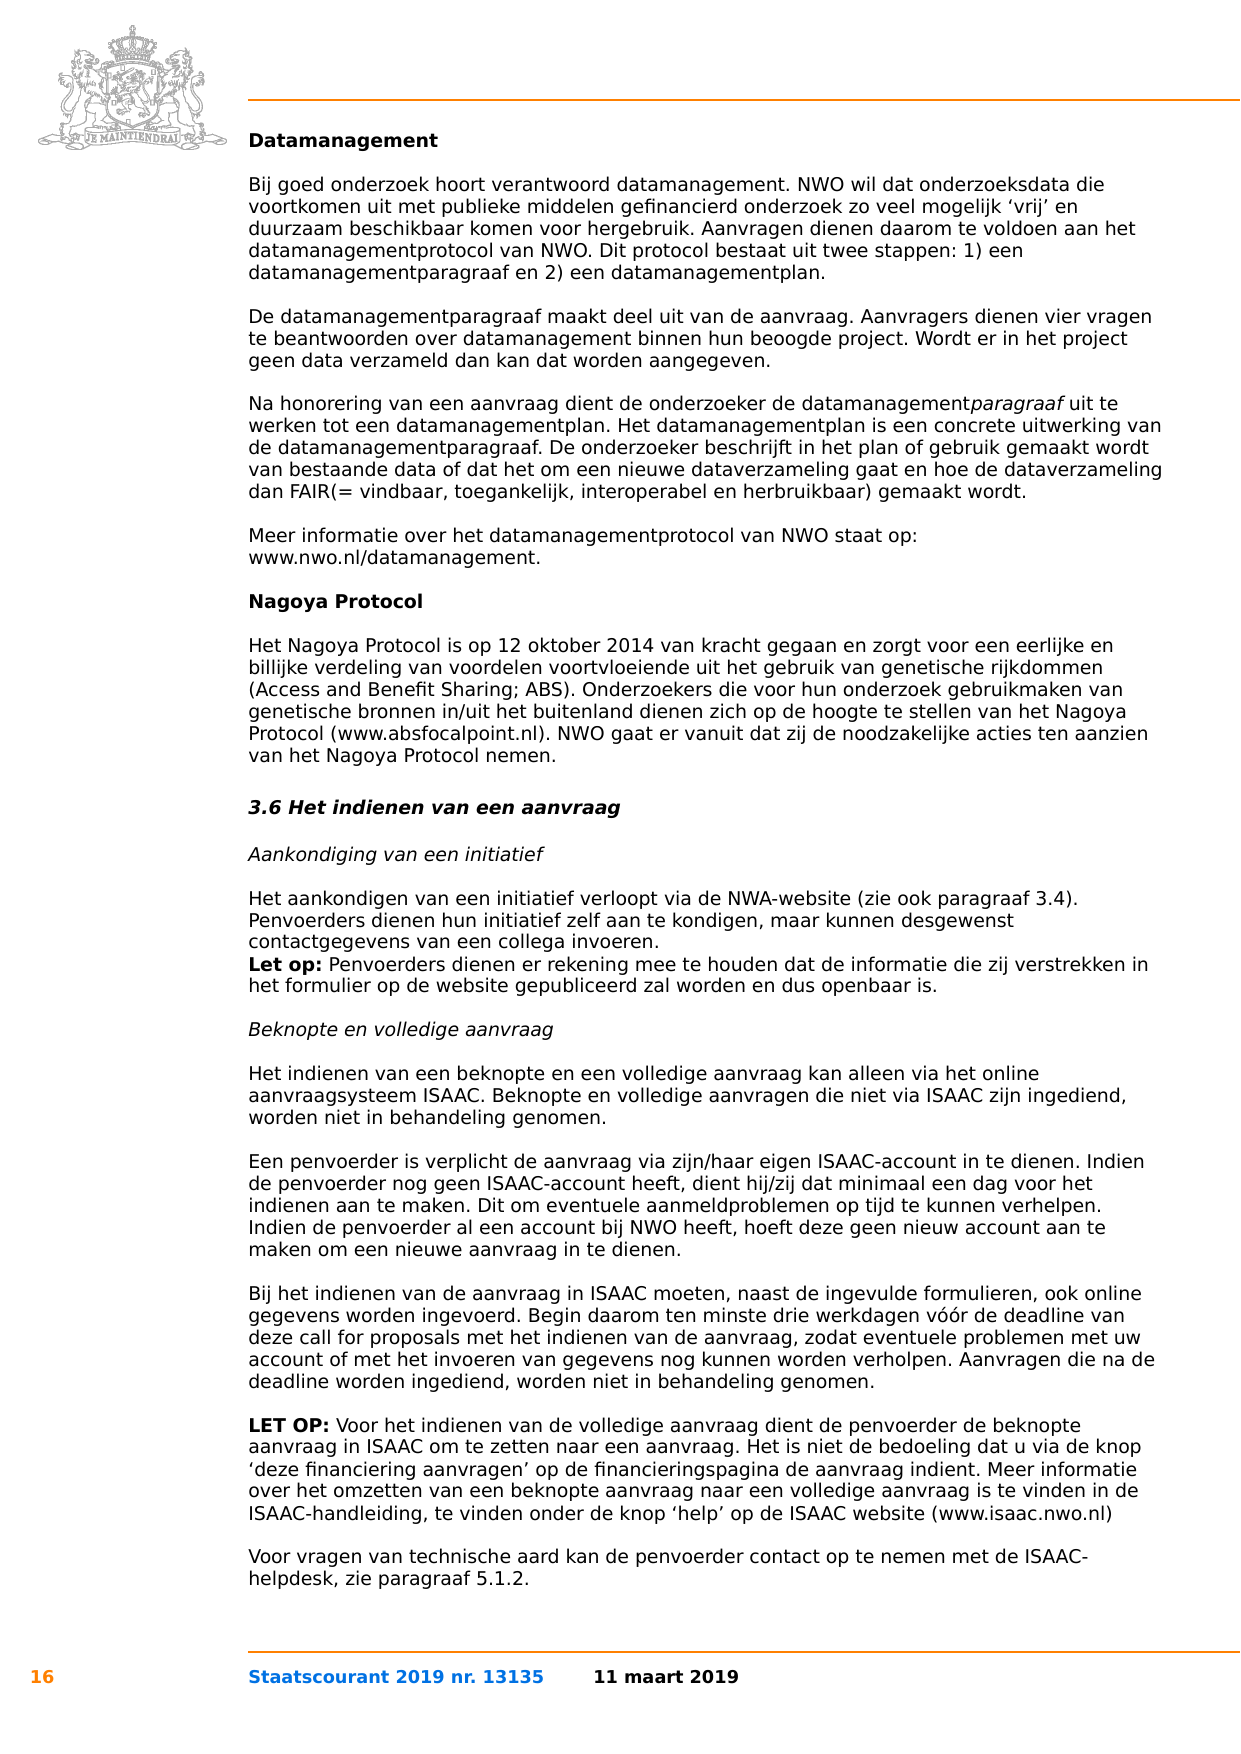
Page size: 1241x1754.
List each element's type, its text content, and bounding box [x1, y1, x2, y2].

subtitle Nagoya Protocol [248, 591, 1163, 613]
text Een penvoerder is verplicht de aanvraag via zijn/haar eigen ISAAC-account in te dienen. Indien de penvoerder nog geen ISAAC-account heeft, dient hij/zij dat minimaal een dag voor het indienen aan te maken. Dit om eventuele aanmeldproblemen op tijd te kunnen verhelpen. Indien de penvoerder al een account bij NWO heeft, hoeft deze geen nieuw account aan te maken om een nieuwe aanvraag in te dienen. [248, 1151, 1163, 1261]
subtitle 3.6 Het indienen van een aanvraag [248, 797, 1163, 819]
subtitle Aankondiging van een initiatief [248, 844, 1163, 866]
text Bij het indienen van de aanvraag in ISAAC moeten, naast de ingevulde formulieren, ook online gegevens worden ingevoerd. Begin daarom ten minste drie werkdagen vóór de deadline van deze call for proposals met het indienen van de aanvraag, zodat eventuele problemen met uw account of met het invoeren van gegevens nog kunnen worden verholpen. Aanvragen die na de deadline worden ingediend, worden niet in behandeling genomen. [248, 1283, 1163, 1393]
picture [38, 25, 227, 150]
text Na honorering van een aanvraag dient de onderzoeker de datamanagementparagraaf uit te werken tot een datamanagementplan. Het datamanagementplan is een concrete uitwerking van de datamanagementparagraaf. De onderzoeker beschrijft in het plan of gebruik gemaakt wordt van bestaande data of dat het om een nieuwe dataverzameling gaat en hoe de dataverzameling dan FAIR(= vindbaar, toegankelijk, interoperabel en herbruikbaar) gemaakt wordt. [248, 393, 1163, 503]
subtitle Beknopte en volledige aanvraag [248, 1019, 1163, 1041]
text Het aankondigen van een initiatief verloopt via de NWA-website (zie ook paragraaf 3.4). Penvoerders dienen hun initiatief zelf aan te kondigen, maar kunnen desgewenst contactgegevens van een collega invoeren. [248, 887, 1163, 953]
subtitle Datamanagement [248, 130, 1163, 152]
text De datamanagementparagraaf maakt deel uit van de aanvraag. Aanvragers dienen vier vragen te beantwoorden over datamanagement binnen hun beoogde project. Wordt er in het project geen data verzameld dan kan dat worden aangegeven. [248, 306, 1163, 371]
text Bij goed onderzoek hoort verantwoord datamanagement. NWO wil dat onderzoeksdata die voortkomen uit met publieke middelen gefinancierd onderzoek zo veel mogelijk ‘vrij’ en duurzaam beschikbaar komen voor hergebruik. Aanvragen dienen daarom te voldoen aan het datamanagementprotocol van NWO. Dit protocol bestaat uit twee stappen: 1) een datamanagementparagraaf en 2) een datamanagementplan. [248, 174, 1163, 284]
text LET OP: Voor het indienen van de volledige aanvraag dient de penvoerder de beknopte aanvraag in ISAAC om te zetten naar een aanvraag. Het is niet de bedoeling dat u via de knop ‘deze financiering aanvragen’ op de financieringspagina de aanvraag indient. Meer informatie over het omzetten van een beknopte aanvraag naar een volledige aanvraag is te vinden in de ISAAC-handleiding, te vinden onder de knop ‘help’ op de ISAAC website (www.isaac.nwo.nl) [248, 1414, 1163, 1524]
text Meer informatie over het datamanagementprotocol van NWO staat op: www.nwo.nl/datamanagement. [248, 525, 1163, 569]
text Het Nagoya Protocol is op 12 oktober 2014 van kracht gegaan en zorgt voor een eerlijke en billijke verdeling van voordelen voortvloeiende uit het gebruik van genetische rijkdommen (Access and Benefit Sharing; ABS). Onderzoekers die voor hun onderzoek gebruikmaken van genetische bronnen in/uit het buitenland dienen zich op de hoogte te stellen van het Nagoya Protocol (www.absfocalpoint.nl). NWO gaat er vanuit dat zij de noodzakelijke acties ten aanzien van het Nagoya Protocol nemen. [248, 635, 1163, 767]
text Voor vragen van technische aard kan de penvoerder contact op te nemen met de ISAAC-helpdesk, zie paragraaf 5.1.2. [248, 1546, 1163, 1590]
text Let op: Penvoerders dienen er rekening mee te houden dat de informatie die zij verstrekken in het formulier op de website gepubliceerd zal worden en dus openbaar is. [248, 953, 1163, 997]
text Het indienen van een beknopte en een volledige aanvraag kan alleen via het online aanvraagsysteem ISAAC. Beknopte en volledige aanvragen die niet via ISAAC zijn ingediend, worden niet in behandeling genomen. [248, 1063, 1163, 1129]
